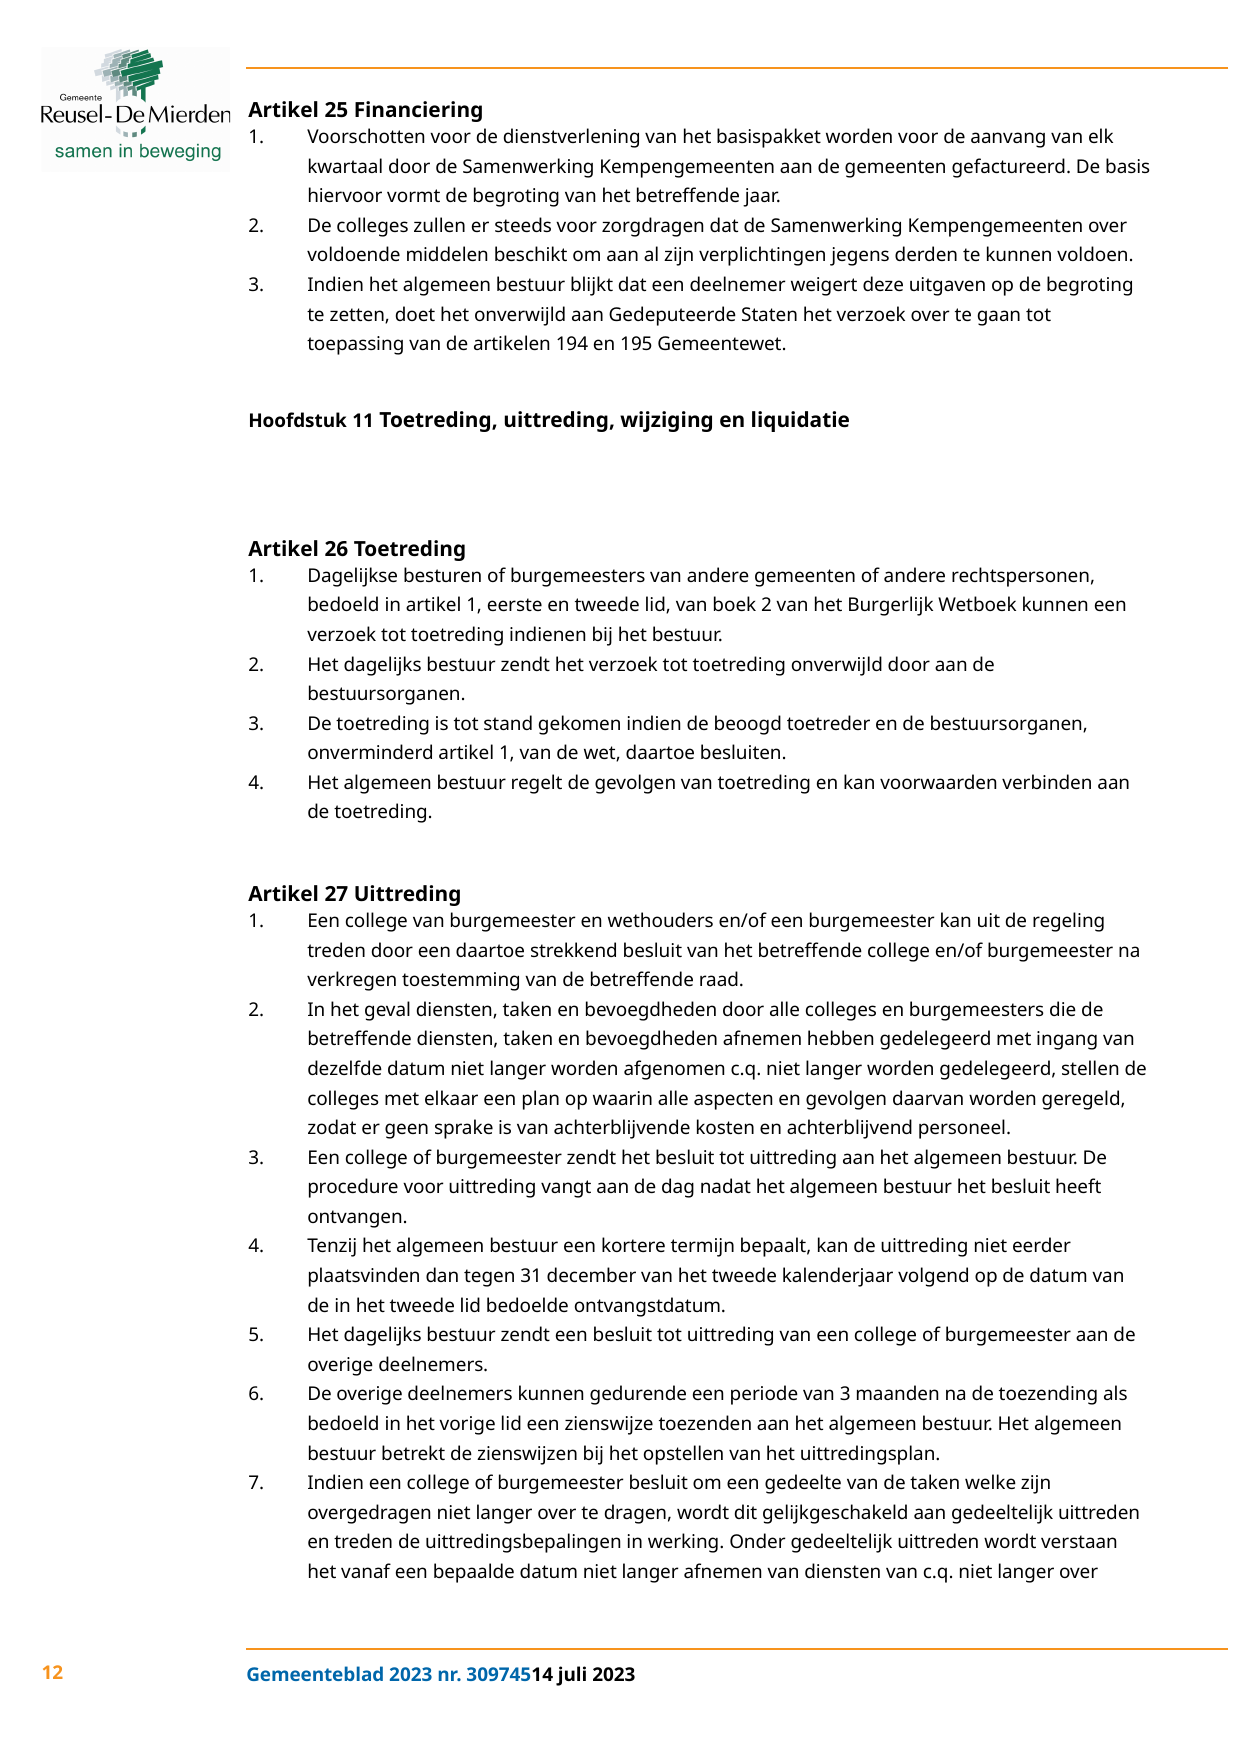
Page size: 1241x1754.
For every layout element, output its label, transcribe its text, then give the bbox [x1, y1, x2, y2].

list Voorschotten voor de dienstverlening van het basispakket worden voor de aanvang van elk kwartaal door de Samenwerking Kempengemeenten aan de gemeenten gefactureerd. De basis hiervoor vormt de begroting van het betreffende jaar. [248, 123, 1152, 208]
list Een college of burgemeester zendt het besluit tot uittreding aan het algemeen bestuur. De procedure voor uittreding vangt aan de dag nadat het algemeen bestuur het besluit heeft ontvangen. [248, 1144, 1152, 1229]
list Indien een college of burgemeester besluit om een gedeelte van de taken welke zijn overgedragen niet langer over te dragen, wordt dit gelijkgeschakeld aan gedeeltelijk uittreden en treden de uittredingsbepalingen in werking. Onder gedeeltelijk uittreden wordt verstaan het vanaf een bepaalde datum niet langer afnemen van diensten van c.q. niet langer over [248, 1469, 1152, 1584]
list Tenzij het algemeen bestuur een kortere termijn bepaalt, kan de uittreding niet eerder plaatsvinden dan tegen 31 december van het tweede kalenderjaar volgend op de datum van de in het tweede lid bedoelde ontvangstdatum. [248, 1233, 1152, 1317]
text Artikel 27 Uittreding [248, 879, 1152, 907]
list Het algemeen bestuur regelt de gevolgen van toetreding en kan voorwaarden verbinden aan de toetreding. [248, 769, 1152, 824]
list De toetreding is tot stand gekomen indien de beoogd toetreder en de bestuursorganen, onverminderd artikel 1, van de wet, daartoe besluiten. [248, 710, 1152, 765]
text Artikel 25 Financiering [248, 95, 1152, 123]
list In het geval diensten, taken en bevoegdheden door alle colleges en burgemeesters die de betreffende diensten, taken en bevoegdheden afnemen hebben gedelegeerd met ingang van dezelfde datum niet langer worden afgenomen c.q. niet langer worden gedelegeerd, stellen de colleges met elkaar een plan op waarin alle aspecten en gevolgen daarvan worden geregeld, zodat er geen sprake is van achterblijvende kosten en achterblijvend personeel. [248, 996, 1152, 1140]
text Artikel 26 Toetreding [248, 534, 1152, 562]
list De overige deelnemers kunnen gedurende een periode van 3 maanden na de toezending als bedoeld in het vorige lid een zienswijze toezenden aan het algemeen bestuur. Het algemeen bestuur betrekt de zienswijzen bij het opstellen van het uittredingsplan. [248, 1381, 1152, 1465]
picture [41, 47, 231, 172]
list Het dagelijks bestuur zendt het verzoek tot toetreding onverwijld door aan de bestuursorganen. [248, 651, 1152, 706]
list Dagelijkse besturen of burgemeesters van andere gemeenten of andere rechtspersonen, bedoeld in artikel 1, eerste en tweede lid, van boek 2 van het Burgerlijk Wetboek kunnen een verzoek tot toetreding indienen bij het bestuur. [248, 562, 1152, 647]
list De colleges zullen er steeds voor zorgdragen dat de Samenwerking Kempengemeenten over voldoende middelen beschikt om aan al zijn verplichtingen jegens derden te kunnen voldoen. [248, 212, 1152, 267]
list Een college van burgemeester en wethouders en/of een burgemeester kan uit de regeling treden door een daartoe strekkend besluit van het betreffende college en/of burgemeester na verkregen toestemming van de betreffende raad. [248, 907, 1152, 992]
list Het dagelijks bestuur zendt een besluit tot uittreding van een college of burgemeester aan de overige deelnemers. [248, 1321, 1152, 1377]
text Hoofdstuk 11 Toetreding, uittreding, wijziging en liquidatie [248, 406, 1152, 434]
list Indien het algemeen bestuur blijkt dat een deelnemer weigert deze uitgaven op de begroting te zetten, doet het onverwijld aan Gedeputeerde Staten het verzoek over te gaan tot toepassing van de artikelen 194 en 195 Gemeentewet. [248, 271, 1152, 356]
